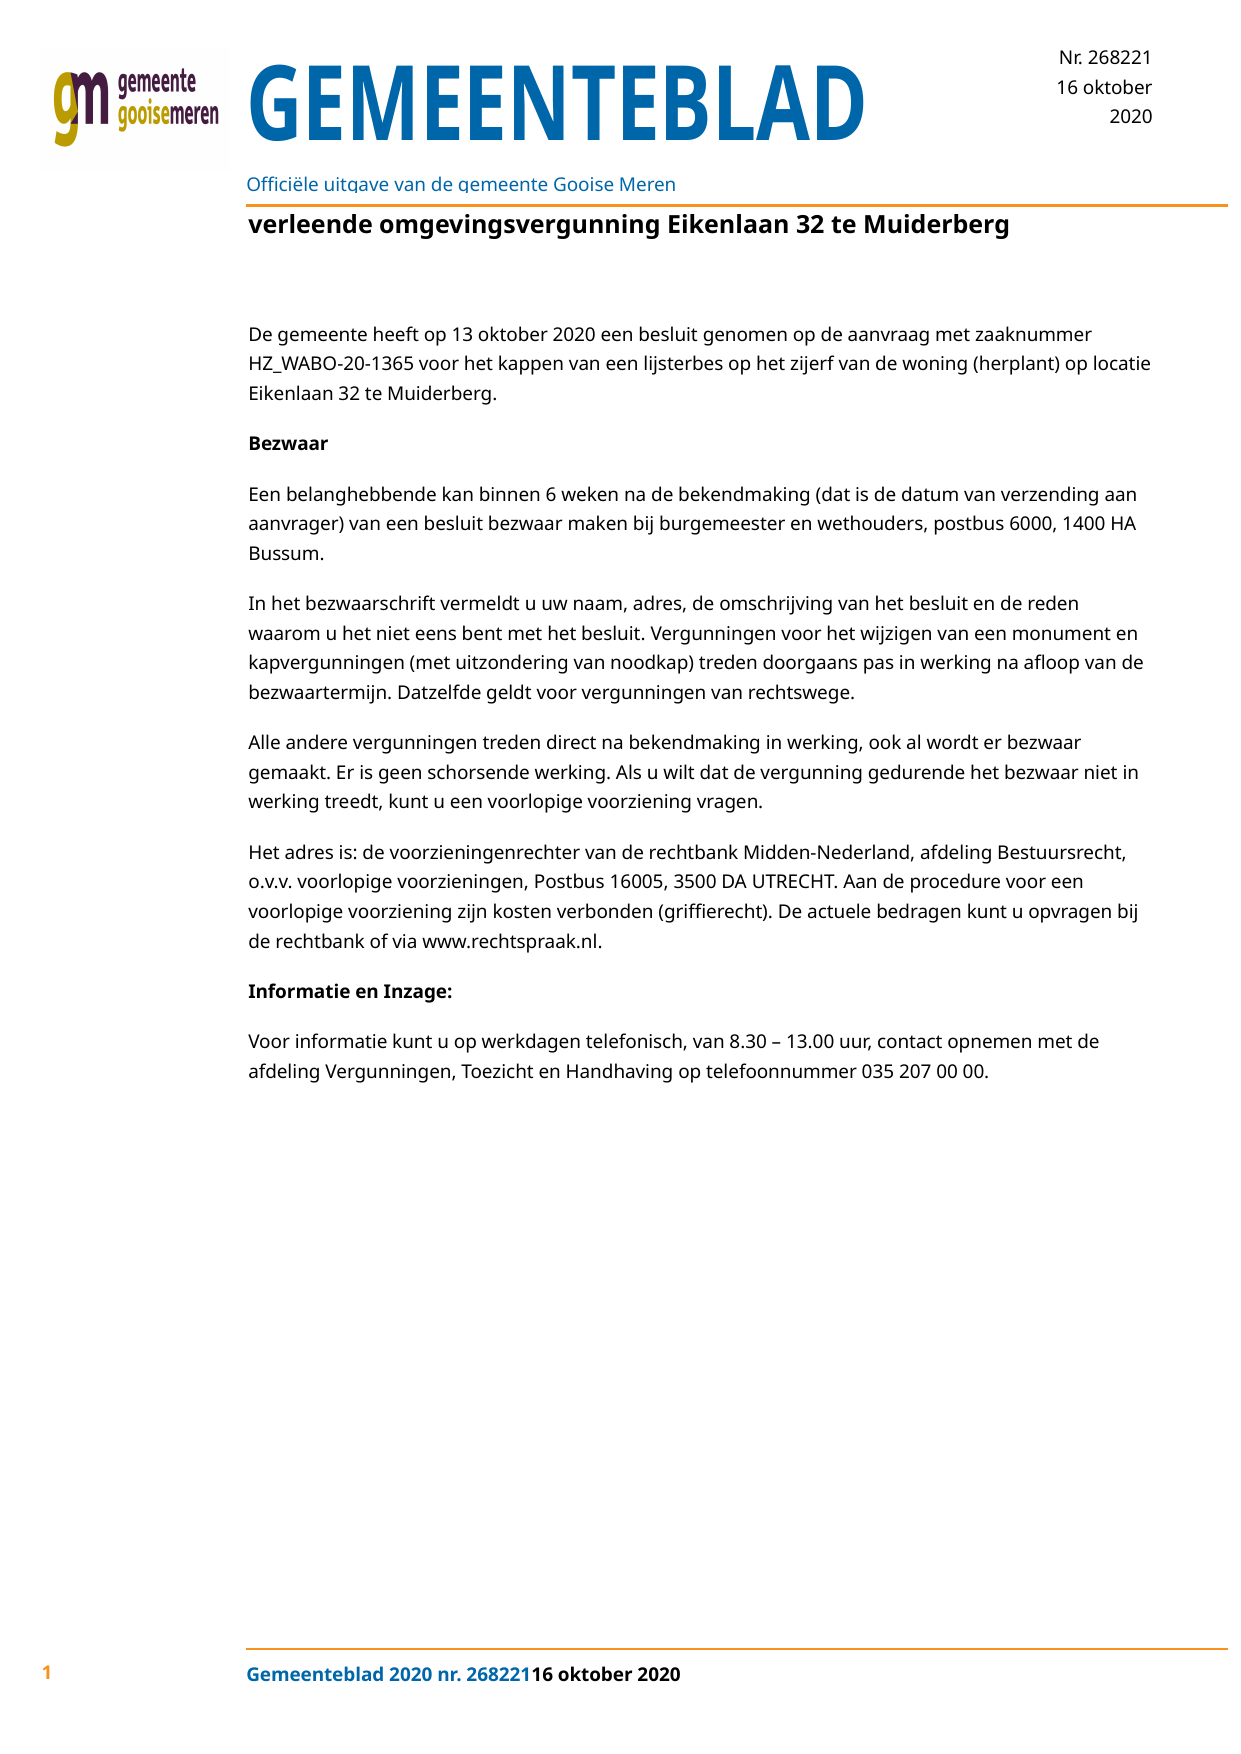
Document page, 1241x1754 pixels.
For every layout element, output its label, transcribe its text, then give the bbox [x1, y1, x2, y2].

picture [41, 47, 231, 172]
text Bezwaar [248, 430, 1152, 456]
text Het adres is: de voorzieningenrechter van de rechtbank Midden-Nederland, afdeling Bestuursrecht, o.v.v. voorlopige voorzieningen, Postbus 16005, 3500 DA UTRECHT. Aan de procedure voor een voorlopige voorziening zijn kosten verbonden (griffierecht). De actuele bedragen kunt u opvragen bij de rechtbank of via www.rechtspraak.nl. [248, 839, 1152, 953]
text Voor informatie kunt u op werkdagen telefonisch, van 8.30 – 13.00 uur, contact opnemen met de afdeling Vergunningen, Toezicht en Handhaving op telefoonnummer 035 207 00 00. [248, 1029, 1152, 1084]
text Informatie en Inzage: [248, 978, 1152, 1004]
text Alle andere vergunningen treden direct na bekendmaking in werking, ook al wordt er bezwaar gemaakt. Er is geen schorsende werking. Als u wilt dat de vergunning gedurende het bezwaar niet in werking treedt, kunt u een voorlopige voorziening vragen. [248, 729, 1152, 814]
text In het bezwaarschrift vermeldt u uw naam, adres, de omschrijving van het besluit en de reden waarom u het niet eens bent met het besluit. Vergunningen voor het wijzigen van een monument en kapvergunningen (met uitzondering van noodkap) treden doorgaans pas in werking na afloop van de bezwaartermijn. Datzelfde geldt voor vergunningen van rechtswege. [248, 590, 1152, 705]
text verleende omgevingsvergunning Eikenlaan 32 te Muiderberg [248, 207, 1152, 241]
text De gemeente heeft op 13 oktober 2020 een besluit genomen op de aanvraag met zaaknummer HZ_WABO-20-1365 voor het kappen van een lijsterbes op het zijerf van de woning (herplant) op locatie Eikenlaan 32 te Muiderberg. [248, 321, 1152, 406]
text Een belanghebbende kan binnen 6 weken na de bekendmaking (dat is de datum van verzending aan aanvrager) van een besluit bezwaar maken bij burgemeester en wethouders, postbus 6000, 1400 HA Bussum. [248, 481, 1152, 566]
